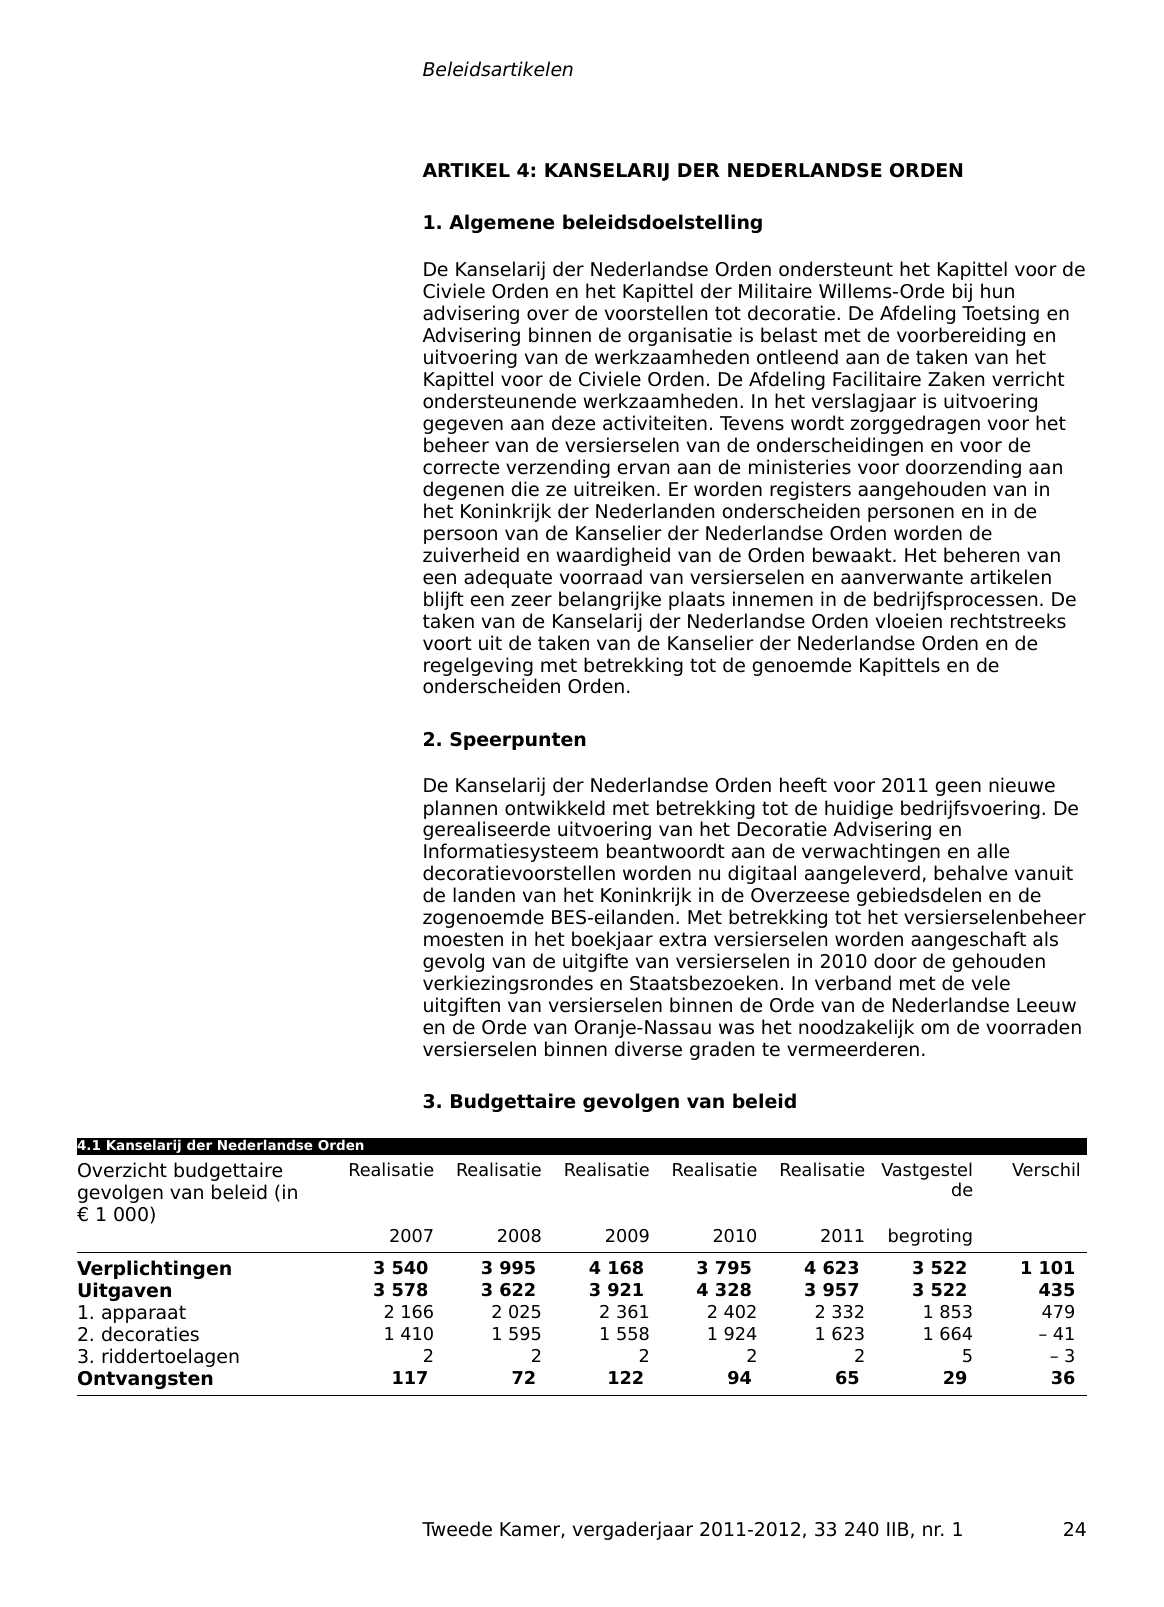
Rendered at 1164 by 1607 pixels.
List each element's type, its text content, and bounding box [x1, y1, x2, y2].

table_cell 3 622 [440, 1280, 548, 1302]
table_cell Uitgaven [77, 1280, 332, 1302]
table_cell 94 [655, 1368, 763, 1394]
table_cell [77, 1226, 332, 1252]
table_cell 2 166 [332, 1302, 440, 1324]
table_cell 1 924 [655, 1324, 763, 1346]
table_cell 2 025 [440, 1302, 548, 1324]
subtitle 3. Budgettaire gevolgen van beleid [422, 1091, 1087, 1113]
table_cell 2 332 [763, 1302, 871, 1324]
table_cell Verplichtingen [77, 1253, 332, 1280]
table_cell 479 [979, 1302, 1087, 1324]
table_cell 1 623 [763, 1324, 871, 1346]
table_cell 1 595 [440, 1324, 548, 1346]
text De Kanselarij der Nederlandse Orden ondersteunt het Kapittel voor de Civiele Orden en het Kapittel der Militaire Willems-Orde bij hun advisering over de voorstellen tot decoratie. De Afdeling Toetsing en Advisering binnen de organisatie is belast met de voorbereiding en uitvoering van de werkzaamheden ontleend aan de taken van het Kapittel voor de Civiele Orden. De Afdeling Facilitaire Zaken verricht ondersteunende werkzaamheden. In het verslagjaar is uitvoering gegeven aan deze activiteiten. Tevens wordt zorggedragen voor het beheer van de versierselen van de onderscheidingen en voor de correcte verzending ervan aan de ministeries voor doorzending aan degenen die ze uitreiken. Er worden registers aangehouden van in het Koninkrijk der Nederlanden onderscheiden personen en in de persoon van de Kanselier der Nederlandse Orden worden de zuiverheid en waardigheid van de Orden bewaakt. Het beheren van een adequate voorraad van versierselen en aanverwante artikelen blijft een zeer belangrijke plaats innemen in de bedrijfsprocessen. De taken van de Kanselarij der Nederlandse Orden vloeien rechtstreeks voort uit de taken van de Kanselier der Nederlandse Orden en de regelgeving met betrekking tot de genoemde Kapittels en de onderscheiden Orden. [422, 259, 1087, 698]
table_cell Realisatie [332, 1155, 440, 1226]
table_cell 2010 [655, 1226, 763, 1252]
table_cell 2 [440, 1346, 548, 1368]
table_cell 2008 [440, 1226, 548, 1252]
table_cell [979, 1226, 1087, 1252]
table_cell 2007 [332, 1226, 440, 1252]
text De Kanselarij der Nederlandse Orden heeft voor 2011 geen nieuwe plannen ontwikkeld met betrekking tot de huidige bedrijfsvoering. De gerealiseerde uitvoering van het Decoratie Advisering en Informatiesysteem beantwoordt aan de verwachtingen en alle decoratievoorstellen worden nu digitaal aangeleverd, behalve vanuit de landen van het Koninkrijk in de Overzeese gebiedsdelen en de zogenoemde BES-eilanden. Met betrekking tot het versierselenbeheer moesten in het boekjaar extra versierselen worden aangeschaft als gevolg van de uitgifte van versierselen in 2010 door de gehouden verkiezingsrondes en Staatsbezoeken. In verband met de vele uitgiften van versierselen binnen de Orde van de Nederlandse Leeuw en de Orde van Oranje-Nassau was het noodzakelijk om de voorraden versierselen binnen diverse graden te vermeerderen. [422, 775, 1087, 1061]
table_cell 1 101 [979, 1253, 1087, 1280]
table_cell 2 [548, 1346, 655, 1368]
table_cell 1 853 [871, 1302, 979, 1324]
table_cell 3 995 [440, 1253, 548, 1280]
table_cell Overzicht budgettaire gevolgen van beleid (in € 1 000) [77, 1155, 332, 1226]
subtitle 1. Algemene beleidsdoelstelling [422, 212, 1087, 234]
table_cell 3 522 [871, 1253, 979, 1280]
table_cell 122 [548, 1368, 655, 1394]
table_cell 4 168 [548, 1253, 655, 1280]
table_cell 3 578 [332, 1280, 440, 1302]
table_cell 65 [763, 1368, 871, 1394]
table_cell Realisatie [655, 1155, 763, 1226]
table_cell 2 [655, 1346, 763, 1368]
subtitle ARTIKEL 4: KANSELARIJ DER NEDERLANDSE ORDEN [422, 160, 1087, 182]
table_cell Realisatie [548, 1155, 655, 1226]
table_cell 2 361 [548, 1302, 655, 1324]
table_cell 3 522 [871, 1280, 979, 1302]
table_cell 1 410 [332, 1324, 440, 1346]
table_cell 2. decoraties [77, 1324, 332, 1346]
table_cell Realisatie [763, 1155, 871, 1226]
table_cell 3 795 [655, 1253, 763, 1280]
table_cell 2 402 [655, 1302, 763, 1324]
table_cell 36 [979, 1368, 1087, 1394]
table_cell 435 [979, 1280, 1087, 1302]
table_cell 29 [871, 1368, 979, 1394]
table_cell 2011 [763, 1226, 871, 1252]
table_cell 1 558 [548, 1324, 655, 1346]
table_cell 3. riddertoelagen [77, 1346, 332, 1368]
table_cell Verschil [979, 1155, 1087, 1226]
table_cell 3 540 [332, 1253, 440, 1280]
table_cell 2009 [548, 1226, 655, 1252]
table_cell 3 921 [548, 1280, 655, 1302]
table_cell 4 328 [655, 1280, 763, 1302]
table_cell – 41 [979, 1324, 1087, 1346]
subtitle 2. Speerpunten [422, 728, 1087, 750]
table_cell 2 [332, 1346, 440, 1368]
table_cell 1. apparaat [77, 1302, 332, 1324]
table_cell 4 623 [763, 1253, 871, 1280]
table_cell 3 957 [763, 1280, 871, 1302]
table_cell Realisatie [440, 1155, 548, 1226]
table_cell – 3 [979, 1346, 1087, 1368]
table_header 4.1 Kanselarij der Nederlandse Orden [77, 1138, 1087, 1154]
table_cell 72 [440, 1368, 548, 1394]
table_cell 117 [332, 1368, 440, 1394]
table_cell begroting [871, 1226, 979, 1252]
table_cell 2 [763, 1346, 871, 1368]
table_cell Vastgestelde [871, 1155, 979, 1226]
table_cell Ontvangsten [77, 1368, 332, 1394]
table_cell 5 [871, 1346, 979, 1368]
table_cell 1 664 [871, 1324, 979, 1346]
